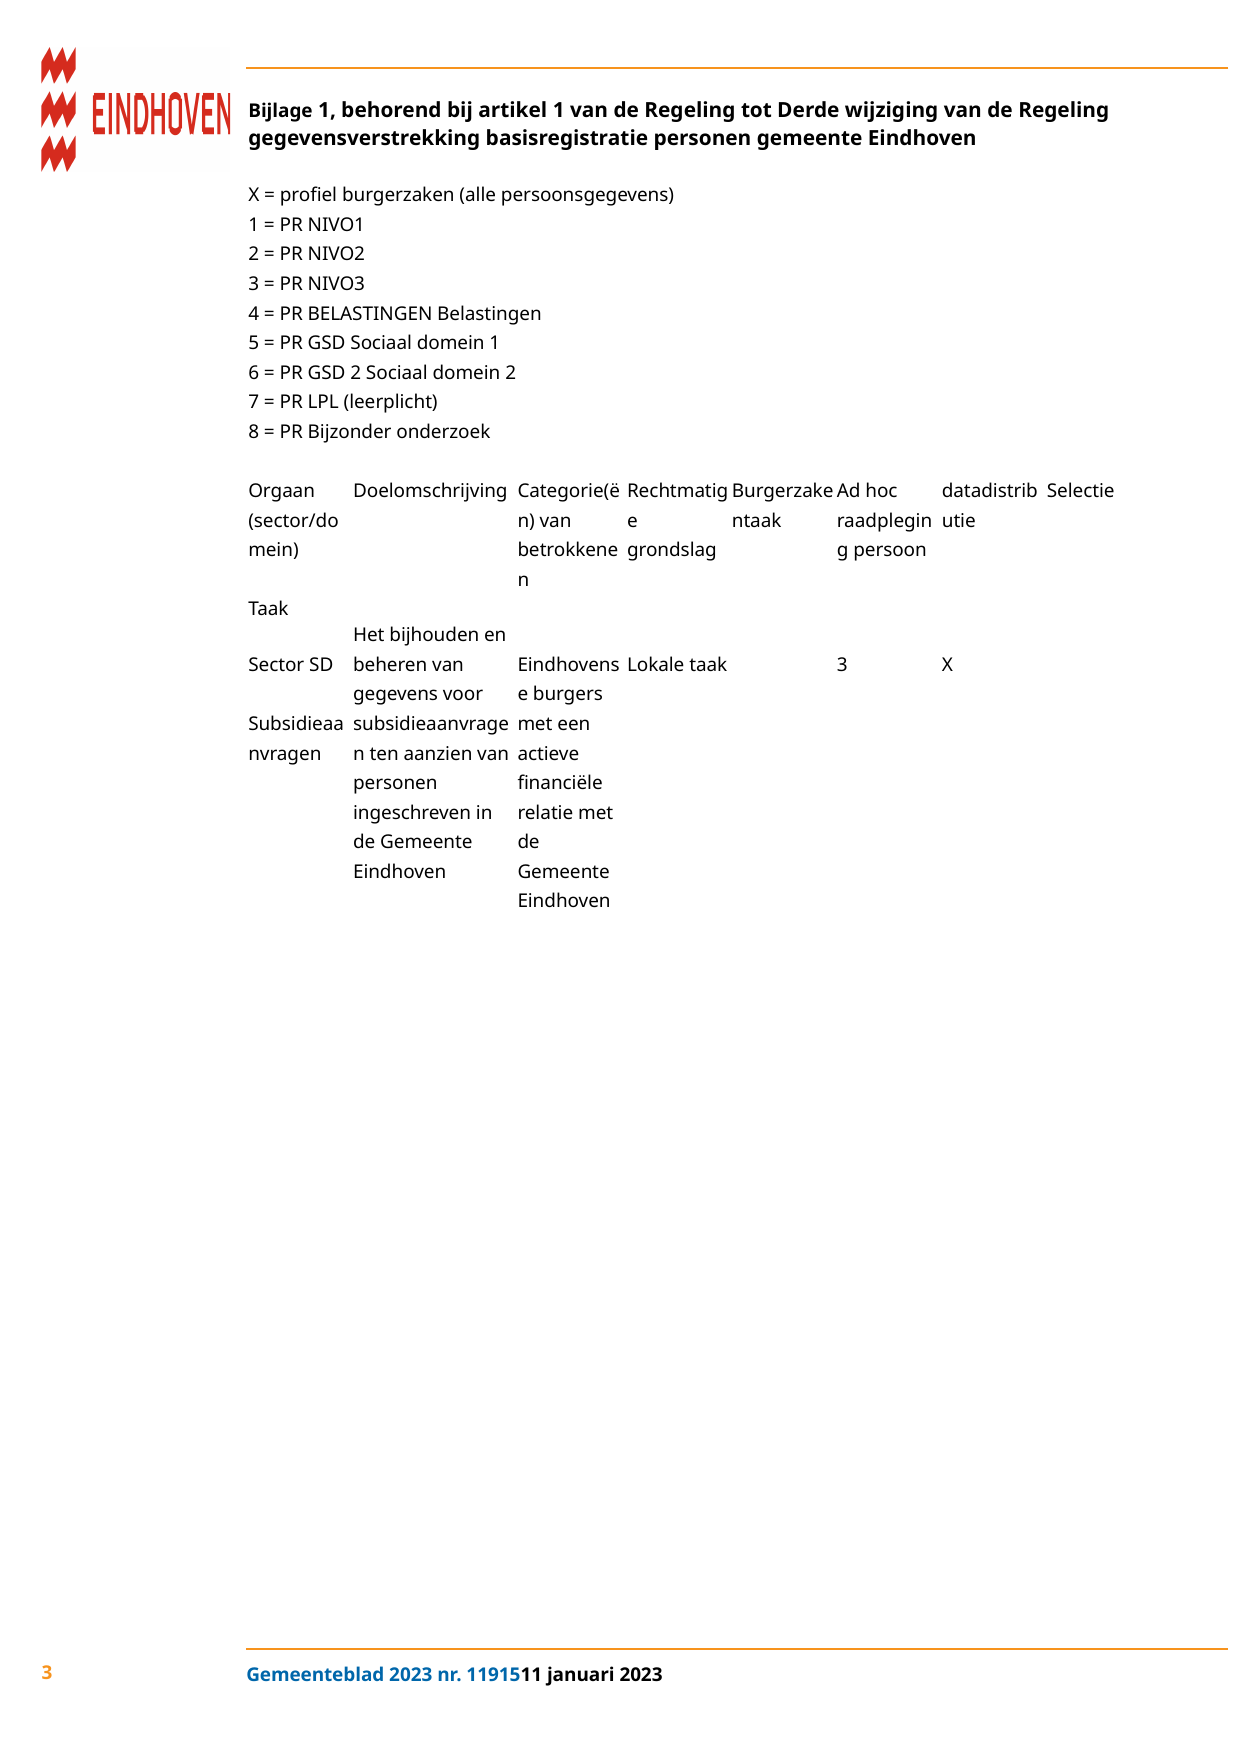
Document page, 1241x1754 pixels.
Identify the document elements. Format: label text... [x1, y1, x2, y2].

table_header Rechtmatige grondslag [627, 477, 732, 621]
text Bijlage 1, behorend bij artikel 1 van de Regeling tot Derde wijziging van de Regeling gegevensverstrekking basisregistratie personen gemeente Eindhoven [248, 95, 1152, 152]
table_header Selectie [1047, 477, 1152, 621]
text 1 = PR NIVO1 [248, 211, 1152, 237]
text 7 = PR LPL (leerplicht) [248, 388, 1152, 414]
table_header Orgaan (sector/domein) Taak [248, 477, 353, 621]
table_header Doelomschrijving [353, 477, 517, 621]
text 8 = PR Bijzonder onderzoek [248, 418, 1152, 444]
picture [41, 47, 231, 172]
text 5 = PR GSD Sociaal domein 1 [248, 329, 1152, 355]
text 4 = PR BELASTINGEN Belastingen [248, 300, 1152, 325]
table_cell [732, 621, 837, 913]
text 6 = PR GSD 2 Sociaal domein 2 [248, 359, 1152, 384]
text X = profiel burgerzaken (alle persoonsgegevens) [248, 181, 1152, 207]
text 3 = PR NIVO3 [248, 270, 1152, 296]
text 2 = PR NIVO2 [248, 241, 1152, 266]
table_header Categorie(ën) van betrokkenen [517, 477, 627, 621]
table_cell Sector SD Subsidieaanvragen [248, 621, 353, 913]
table_header datadistributie [942, 477, 1047, 621]
table_cell Eindhovense burgers met een actieve financiële relatie met de Gemeente Eindhoven [517, 621, 627, 913]
table_header Ad hoc raadpleging persoon [837, 477, 942, 621]
table_header Burgerzakentaak [732, 477, 837, 621]
table_cell X [942, 621, 1047, 913]
table_cell Lokale taak [627, 621, 732, 913]
table_cell Het bijhouden en beheren van gegevens voor subsidieaanvragen ten aanzien van personen ingeschreven in de Gemeente Eindhoven [353, 621, 517, 913]
table_cell 3 [837, 621, 942, 913]
table_cell [1047, 621, 1152, 913]
